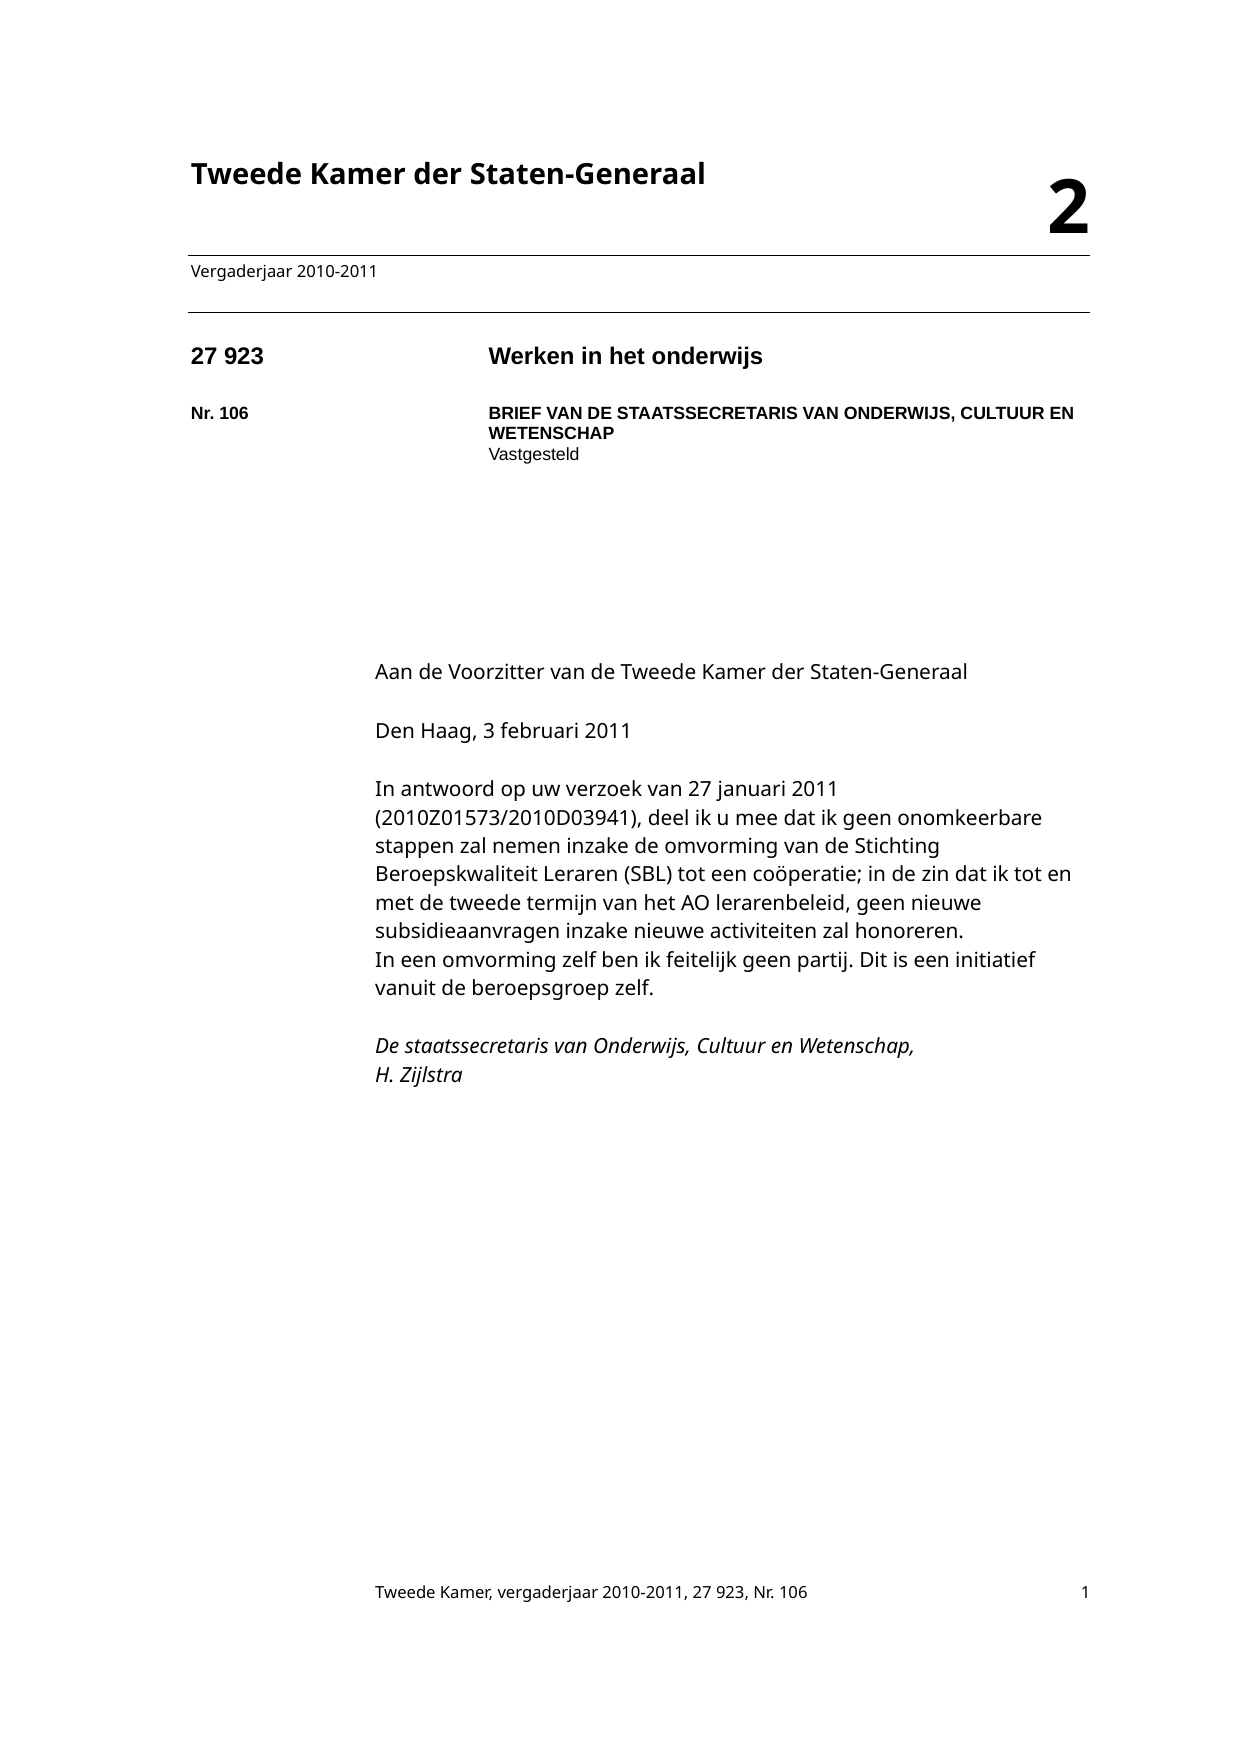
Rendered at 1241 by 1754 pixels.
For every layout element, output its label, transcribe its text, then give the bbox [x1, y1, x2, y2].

text H. Zijlstra [375, 1060, 1090, 1088]
table_header Tweede Kamer der Staten-Generaal [188, 150, 909, 255]
table_header 2 [910, 150, 1090, 255]
table_cell [485, 256, 1090, 312]
table_cell Nr. 106 [188, 399, 485, 539]
table_cell Werken in het onderwijs [485, 339, 1090, 399]
text In een omvorming zelf ben ik feitelijk geen partij. Dit is een initiatief vanuit de beroepsgroep zelf. [375, 945, 1090, 1002]
table_cell 27 923 [188, 339, 485, 399]
text Den Haag, 3 februari 2011 [375, 716, 1090, 744]
text De staatssecretaris van Onderwijs, Cultuur en Wetenschap, [375, 1032, 1090, 1060]
table_cell [485, 313, 1090, 339]
table_cell BRIEF VAN DE STAATSSECRETARIS VAN ONDERWIJS, CULTUUR EN WETENSCHAP Vastgesteld [485, 399, 1090, 539]
text Aan de Voorzitter van de Tweede Kamer der Staten-Generaal [375, 657, 1090, 686]
text In antwoord op uw verzoek van 27 januari 2011 (2010Z01573/2010D03941), deel ik u mee dat ik geen onomkeerbare stappen zal nemen inzake de omvorming van de Stichting Beroepskwaliteit Leraren (SBL) tot een coöperatie; in de zin dat ik tot en met de tweede termijn van het AO lerarenbeleid, geen nieuwe subsidieaanvragen inzake nieuwe activiteiten zal honoreren. [375, 774, 1090, 945]
table_cell Vergaderjaar 2010-2011 [188, 256, 485, 312]
table_cell [188, 313, 485, 339]
